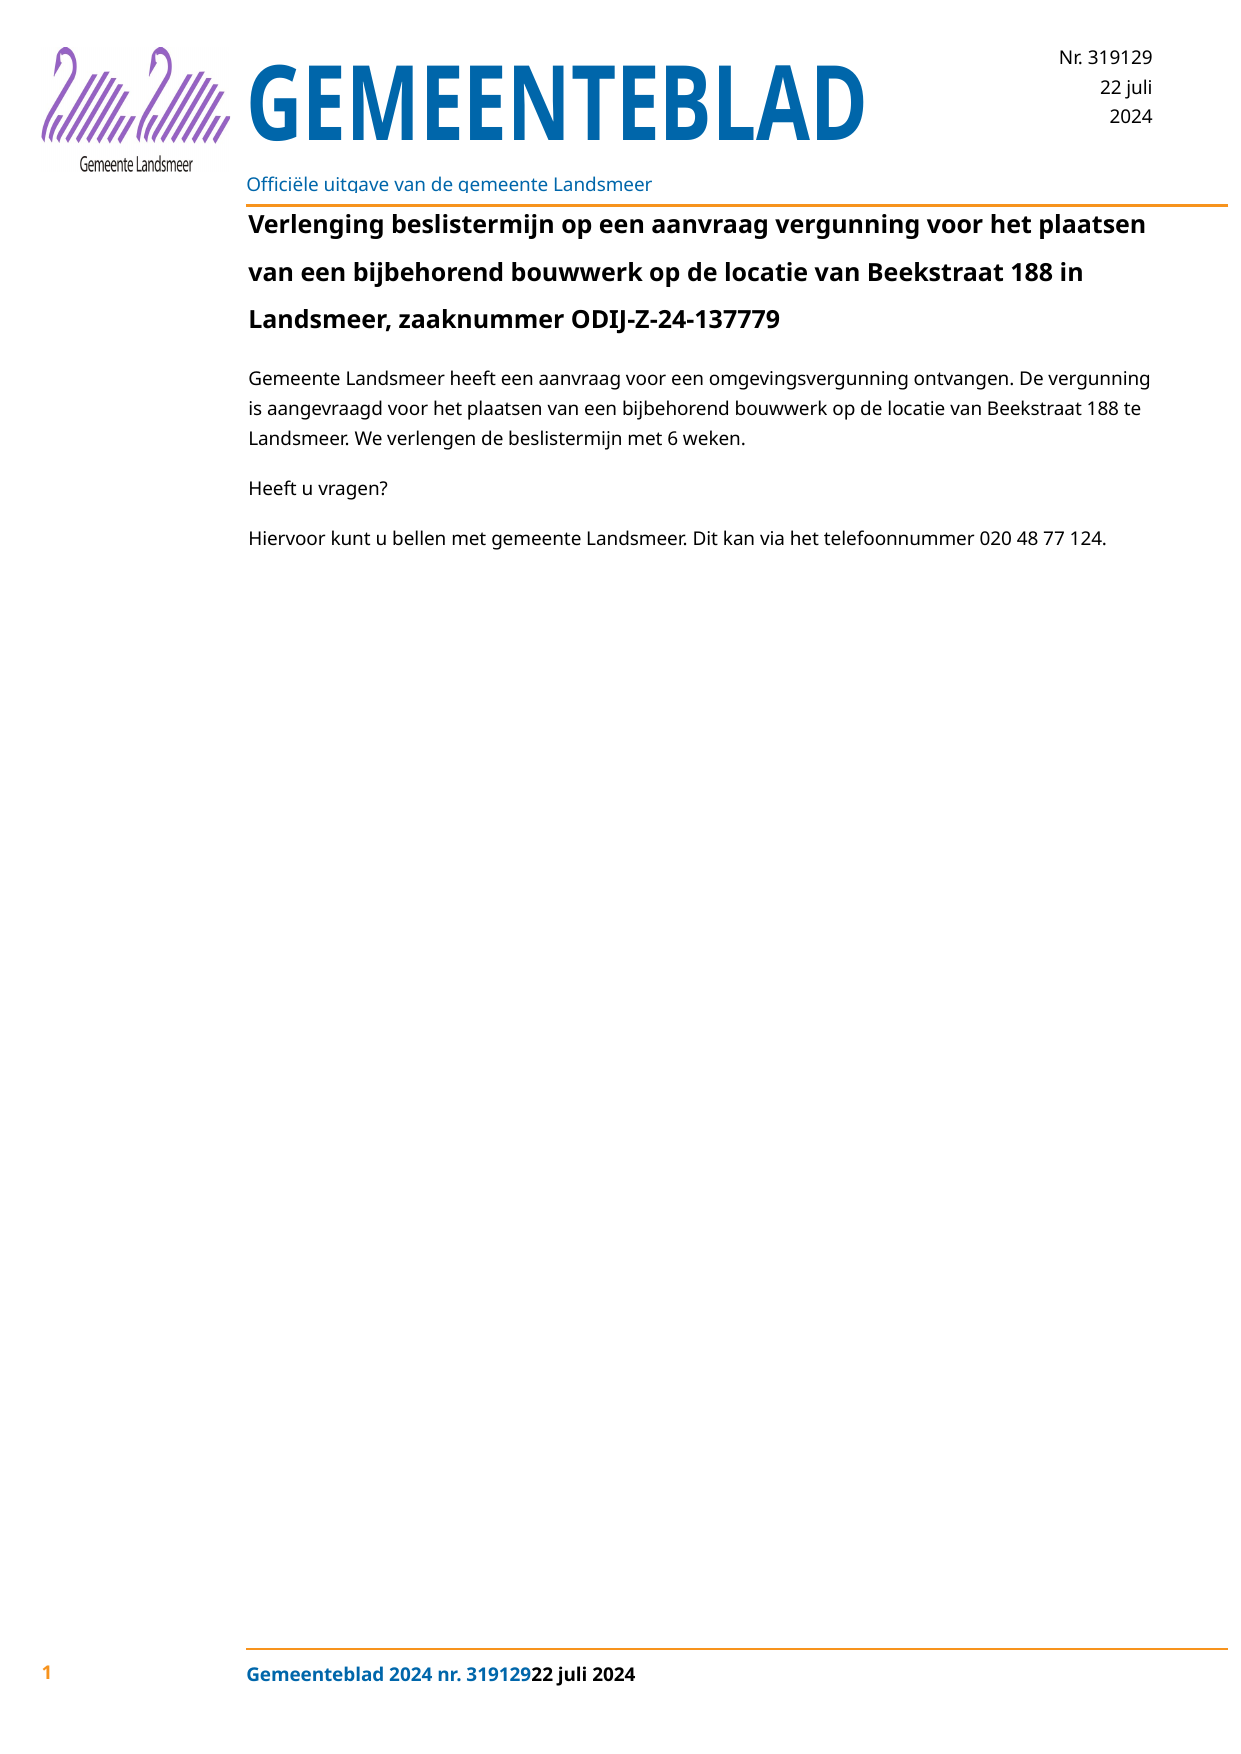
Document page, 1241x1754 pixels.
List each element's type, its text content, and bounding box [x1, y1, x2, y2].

text Gemeente Landsmeer heeft een aanvraag voor een omgevingsvergunning ontvangen. De vergunning is aangevraagd voor het plaatsen van een bijbehorend bouwwerk op de locatie van Beekstraat 188 te Landsmeer. We verlengen de beslistermijn met 6 weken. [248, 366, 1152, 450]
text Verlenging beslistermijn op een aanvraag vergunning voor het plaatsen van een bijbehorend bouwwerk op de locatie van Beekstraat 188 in Landsmeer, zaaknummer ODIJ-Z-24-137779 [248, 207, 1152, 336]
picture [41, 47, 231, 172]
text Heeft u vragen? [248, 475, 1152, 501]
text Hiervoor kunt u bellen met gemeente Landsmeer. Dit kan via het telefoonnummer 020 48 77 124. [248, 526, 1152, 551]
